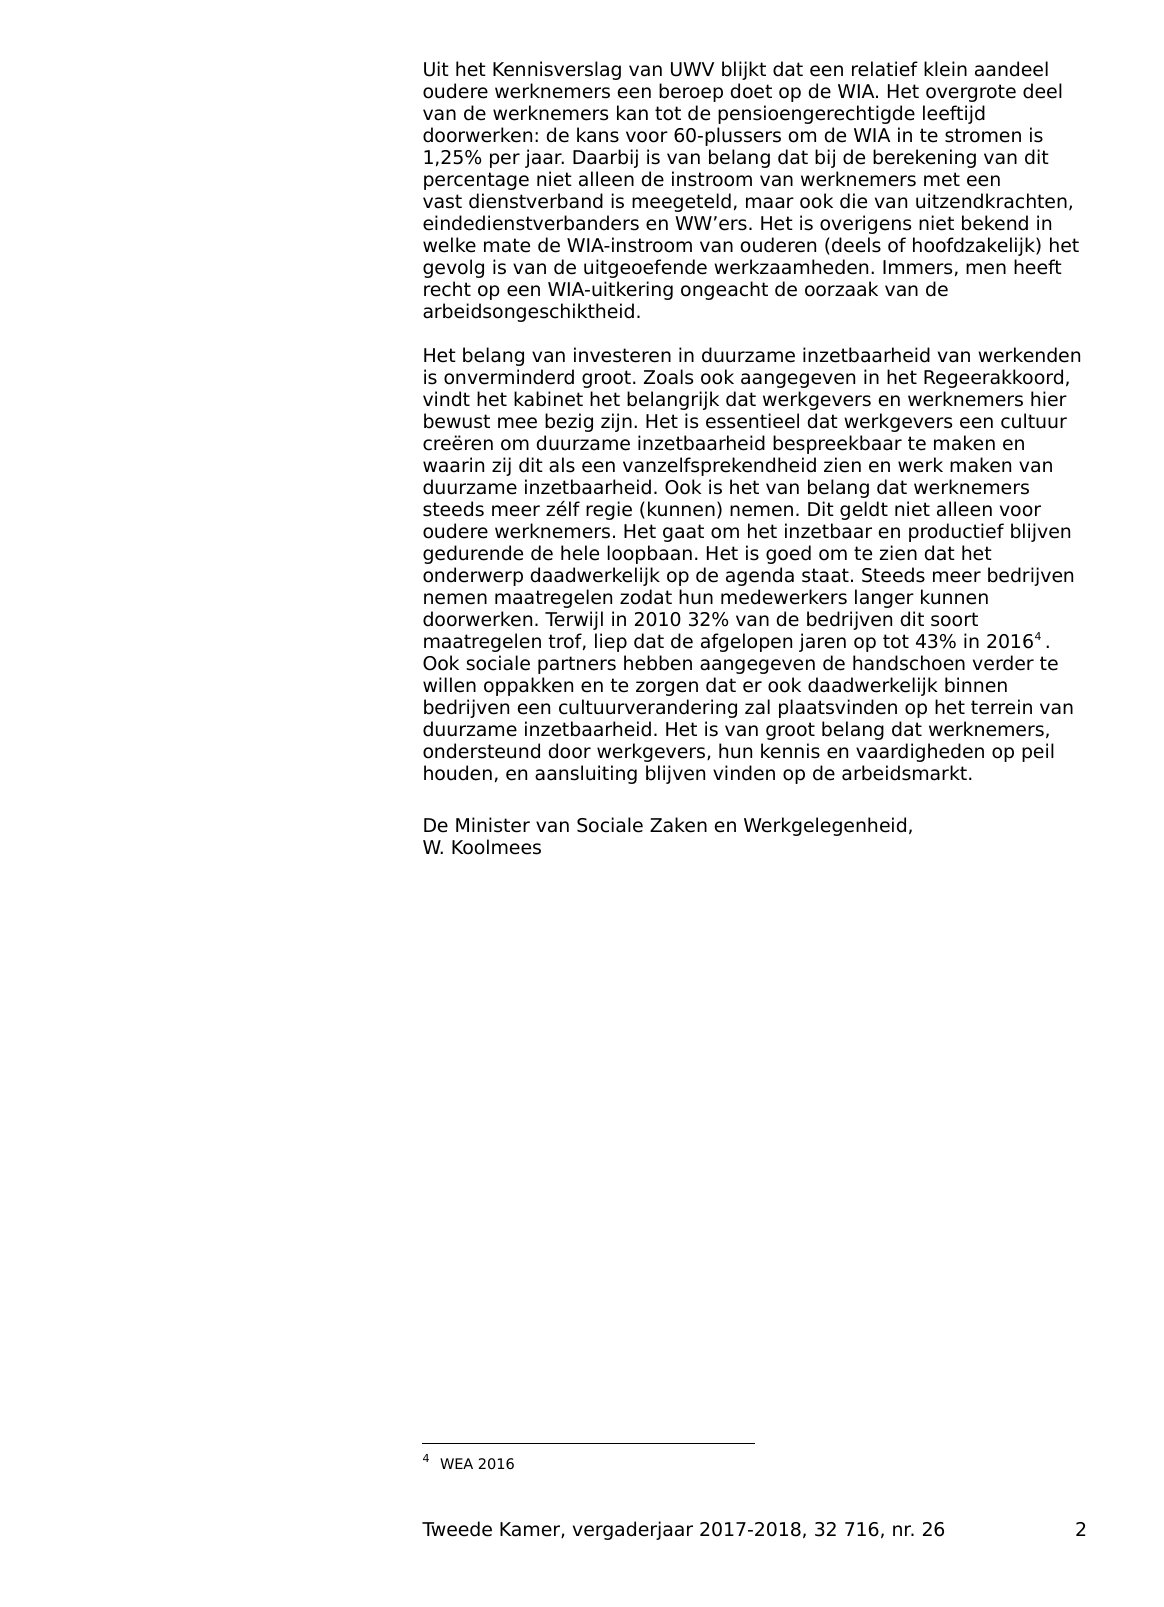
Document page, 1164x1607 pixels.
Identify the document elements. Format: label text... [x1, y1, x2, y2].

text vast dienstverband is meegeteld, maar ook die van uitzendkrachten, eindedienstverbanders en WW’ers. Het is overigens niet bekend in welke mate de WIA-instroom van ouderen (deels of hoofdzakelijk) het gevolg is van de uitgeoefende werkzaamheden. Immers, men heeft recht op een WIA-uitkering ongeacht de oorzaak van de arbeidsongeschiktheid. [422, 191, 1087, 323]
text De Minister van Sociale Zaken en Werkgelegenheid, W. Koolmees [422, 814, 1087, 858]
text Het belang van investeren in duurzame inzetbaarheid van werkenden is onverminderd groot. Zoals ook aangegeven in het Regeerakkoord, vindt het kabinet het belangrijk dat werkgevers en werknemers hier bewust mee bezig zijn. Het is essentieel dat werkgevers een cultuur creëren om duurzame inzetbaarheid bespreekbaar te maken en waarin zij dit als een vanzelfsprekendheid zien en werk maken van duurzame inzetbaarheid. Ook is het van belang dat werknemers steeds meer zélf regie (kunnen) nemen. Dit geldt niet alleen voor oudere werknemers. Het gaat om het inzetbaar en productief blijven gedurende de hele loopbaan. Het is goed om te zien dat het onderwerp daadwerkelijk op de agenda staat. Steeds meer bedrijven nemen maatregelen zodat hun medewerkers langer kunnen doorwerken. Terwijl in 2010 32% van de bedrijven dit soort maatregelen trof, liep dat de afgelopen jaren op tot 43% in 2016. Ook sociale partners hebben aangegeven de handschoen verder te willen oppakken en te zorgen dat er ook daadwerkelijk binnen bedrijven een cultuurverandering zal plaatsvinden op het terrein van duurzame inzetbaarheid. Het is van groot belang dat werknemers, ondersteund door werkgevers, hun kennis en vaardigheden op peil houden, en aansluiting blijven vinden op de arbeidsmarkt. [422, 345, 1087, 784]
text Uit het Kennisverslag van UWV blijkt dat een relatief klein aandeel oudere werknemers een beroep doet op de WIA. Het overgrote deel van de werknemers kan tot de pensioengerechtigde leeftijd doorwerken: de kans voor 60-plussers om de WIA in te stromen is 1,25% per jaar. Daarbij is van belang dat bij de berekening van dit percentage niet alleen de instroom van werknemers met een [422, 59, 1087, 191]
text WEA 2016 [422, 1452, 1087, 1474]
